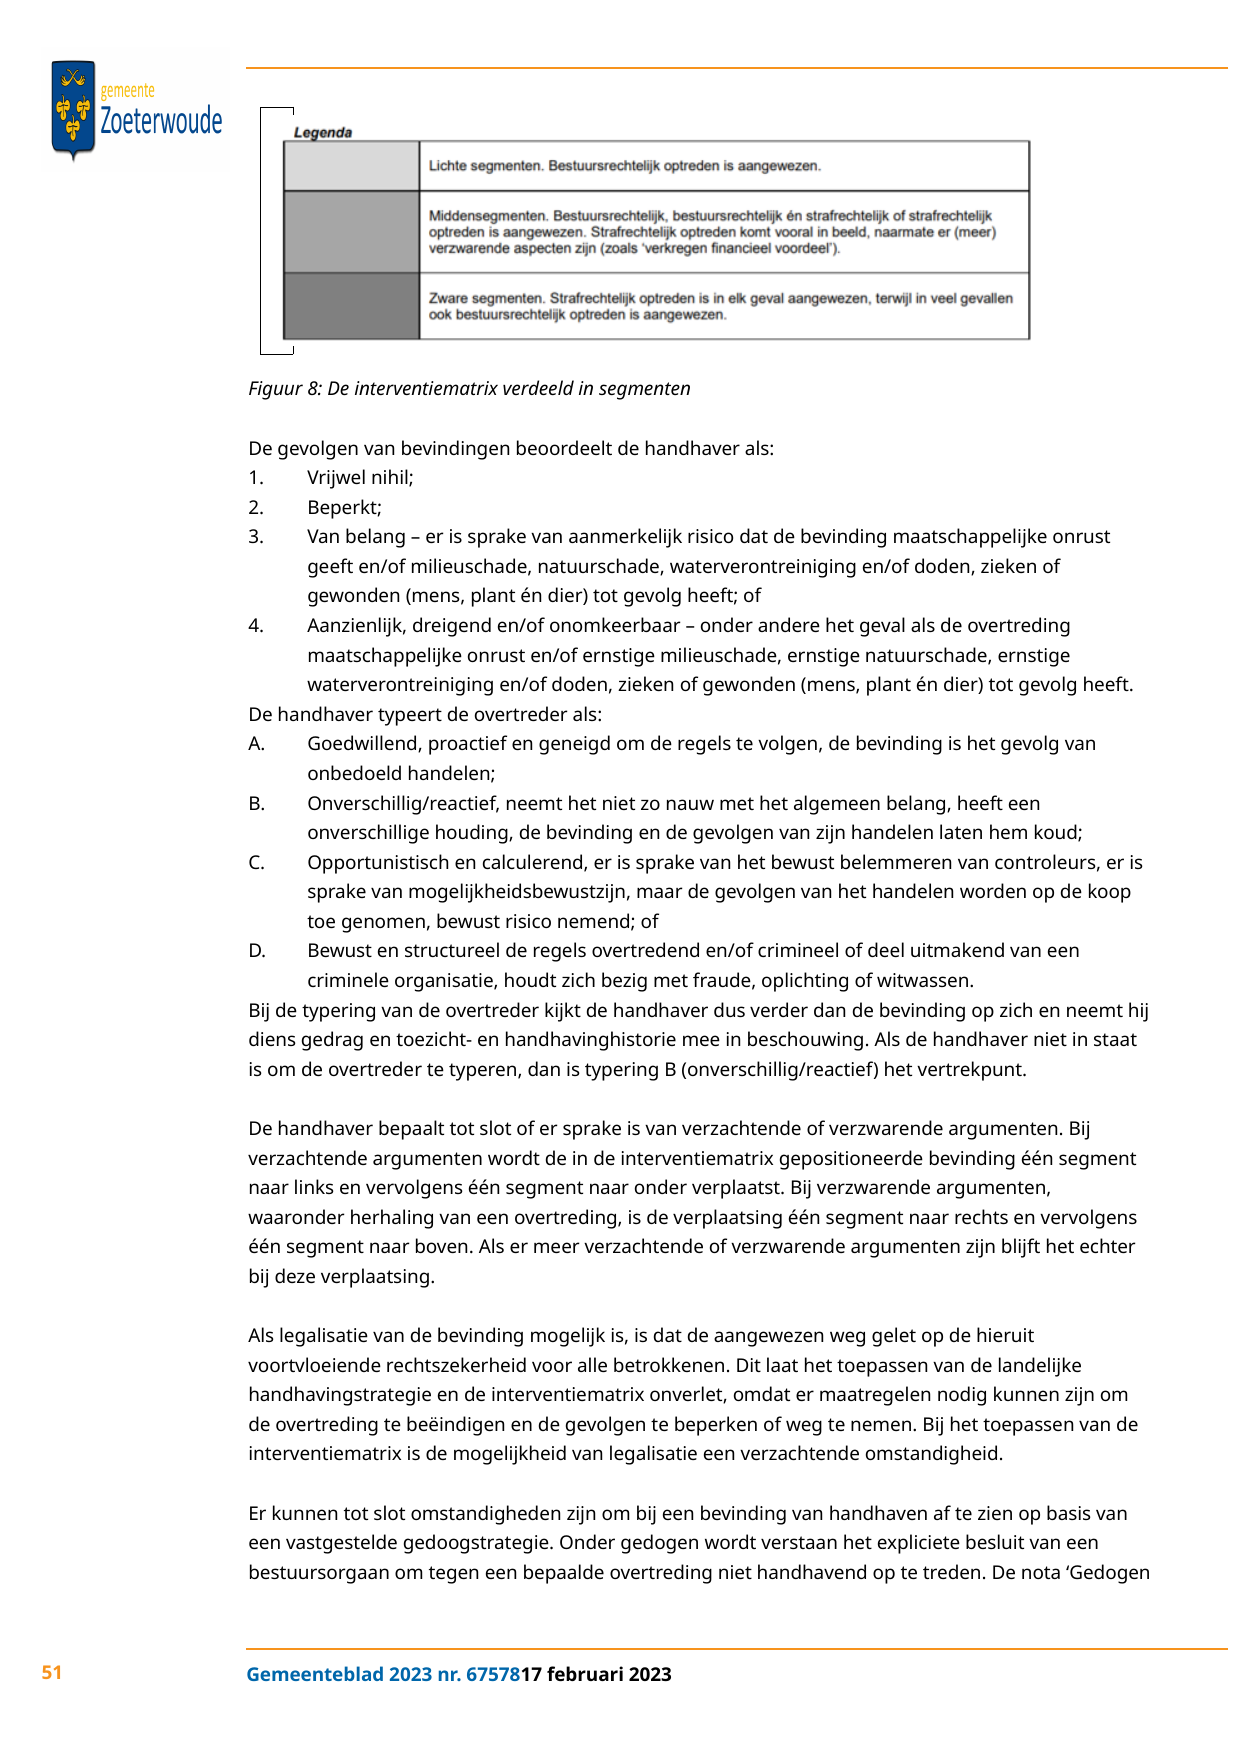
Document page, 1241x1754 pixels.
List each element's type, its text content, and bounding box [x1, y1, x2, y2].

list Vrijwel nihil; [248, 464, 1152, 490]
text Als legalisatie van de bevinding mogelijk is, is dat de aangewezen weg gelet op de hieruit voortvloeiende rechtszekerheid voor alle betrokkenen. Dit laat het toepassen van de landelijke handhavingstrategie en de interventiematrix onverlet, omdat er maatregelen nodig kunnen zijn om de overtreding te beëindigen en de gevolgen te beperken of weg te nemen. Bij het toepassen van de interventiematrix is de mogelijkheid van legalisatie een verzachtende omstandigheid. [248, 1322, 1152, 1466]
text Er kunnen tot slot omstandigheden zijn om bij een bevinding van handhaven af te zien op basis van een vastgestelde gedoogstrategie. Onder gedogen wordt verstaan het expliciete besluit van een bestuursorgaan om tegen een bepaalde overtreding niet handhavend op te treden. De nota ‘Gedogen [248, 1500, 1152, 1585]
text Figuur 8: De interventiematrix verdeeld in segmenten [248, 376, 1152, 401]
list Onverschillig/reactief, neemt het niet zo nauw met het algemeen belang, heeft een onverschillige houding, de bevinding en de gevolgen van zijn handelen laten hem koud; [248, 790, 1152, 845]
list Opportunistisch en calculerend, er is sprake van het bewust belemmeren van controleurs, er is sprake van mogelijkheidsbewustzijn, maar de gevolgen van het handelen worden op de koop toe genomen, bewust risico nemend; of [248, 849, 1152, 934]
text De handhaver bepaalt tot slot of er sprake is van verzachtende of verzwarende argumenten. Bij verzachtende argumenten wordt de in de interventiematrix gepositioneerde bevinding één segment naar links en vervolgens één segment naar onder verplaatst. Bij verzwarende argumenten, waaronder herhaling van een overtreding, is de verplaatsing één segment naar rechts en vervolgens één segment naar boven. Als er meer verzachtende of verzwarende argumenten zijn blijft het echter bij deze verplaatsing. [248, 1115, 1152, 1289]
list Van belang – er is sprake van aanmerkelijk risico dat de bevinding maatschappelijke onrust geeft en/of milieuschade, natuurschade, waterverontreiniging en/of doden, zieken of gewonden (mens, plant én dier) tot gevolg heeft; of [248, 523, 1152, 608]
list Aanzienlijk, dreigend en/of onomkeerbaar – onder andere het geval als de overtreding maatschappelijke onrust en/of ernstige milieuschade, ernstige natuurschade, ernstige waterverontreiniging en/of doden, zieken of gewonden (mens, plant én dier) tot gevolg heeft. [248, 612, 1152, 697]
picture [41, 47, 231, 172]
list Bewust en structureel de regels overtredend en/of crimineel of deel uitmakend van een criminele organisatie, houdt zich bezig met fraude, oplichting of witwassen. [248, 938, 1152, 993]
text De handhaver typeert de overtreder als: [248, 701, 1152, 727]
list Beperkt; [248, 494, 1152, 520]
text Bij de typering van de overtreder kijkt de handhaver dus verder dan de bevinding op zich en neemt hij diens gedrag en toezicht- en handhavinghistorie mee in beschouwing. Als de handhaver niet in staat is om de overtreder te typeren, dan is typering B (onverschillig/reactief) het vertrekpunt. [248, 997, 1152, 1082]
list Goedwillend, proactief en geneigd om de regels te volgen, de bevinding is het gevolg van onbedoeld handelen; [248, 731, 1152, 786]
text De gevolgen van bevindingen beoordeelt de handhaver als: [248, 435, 1152, 461]
picture [268, 115, 1037, 346]
